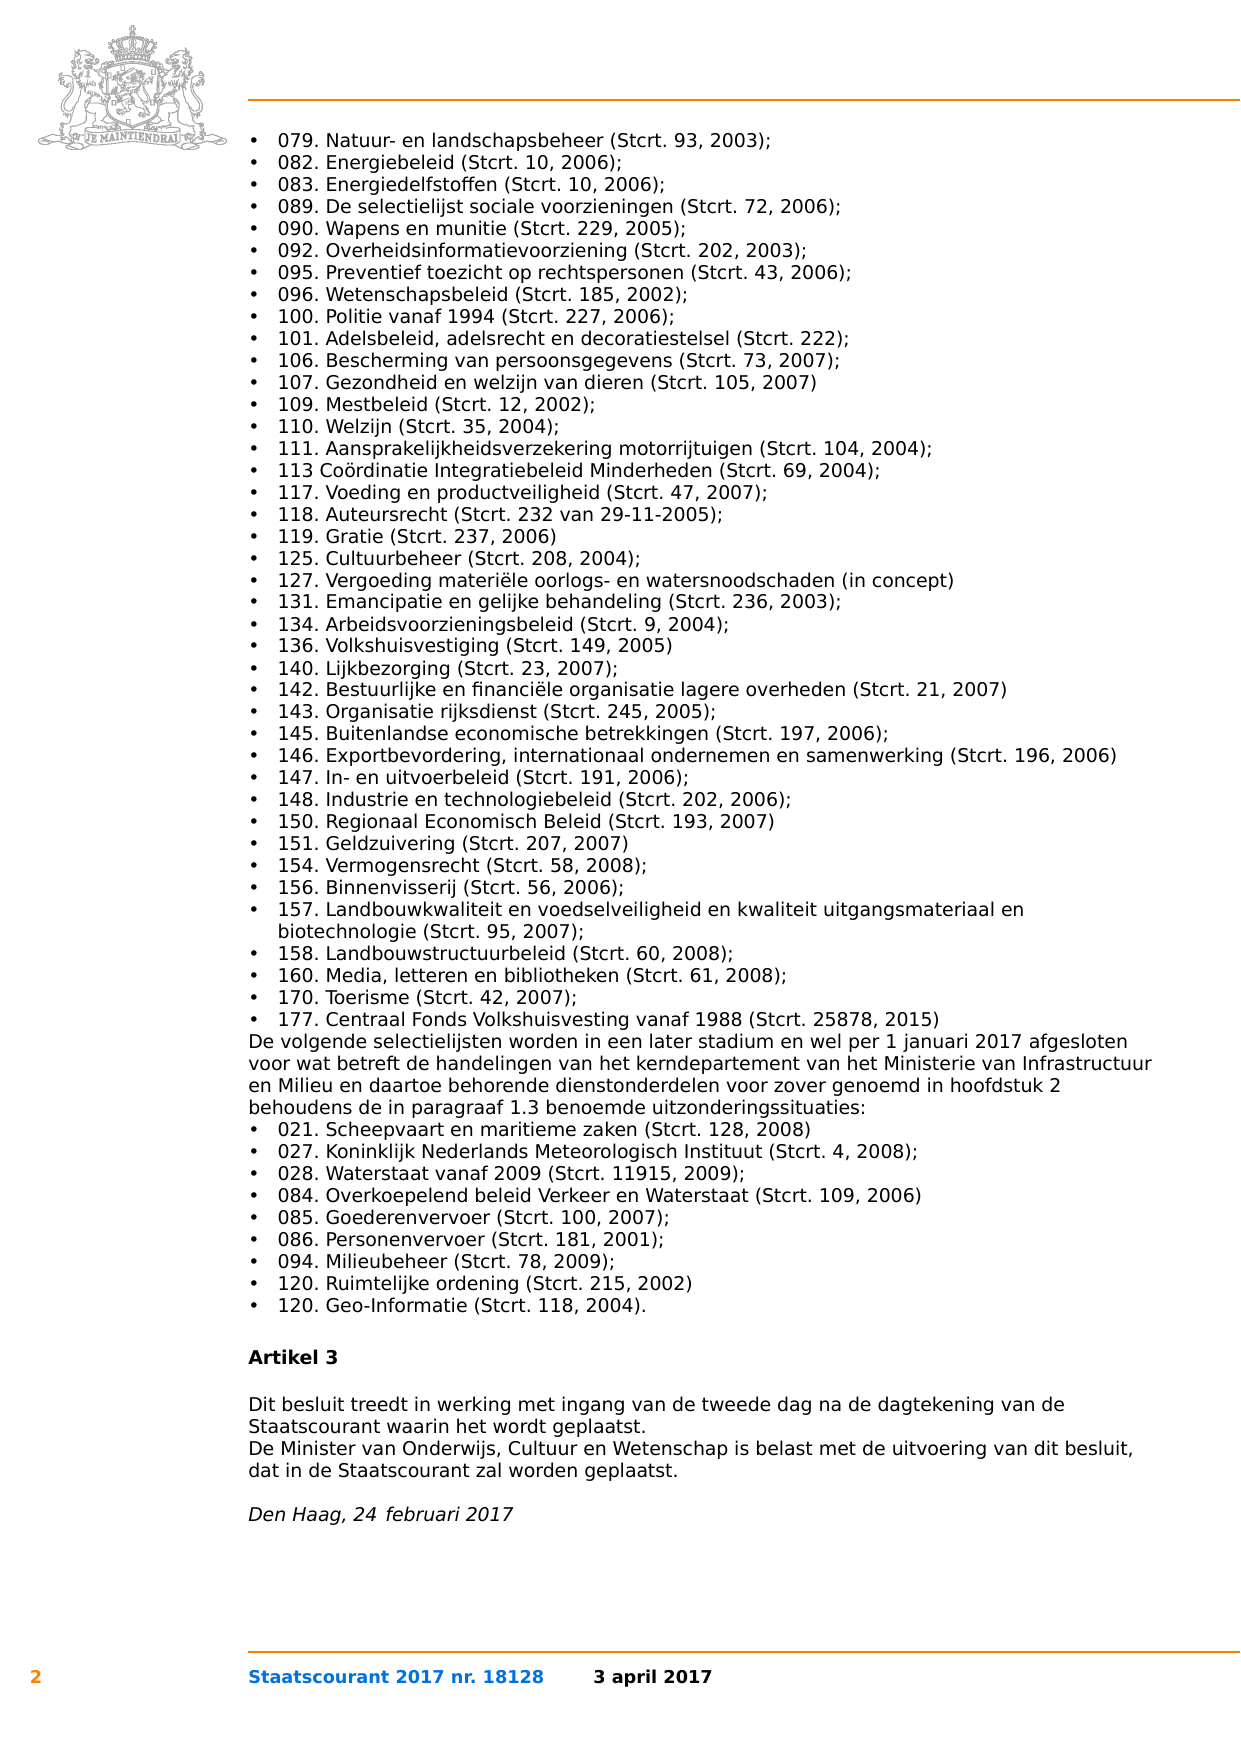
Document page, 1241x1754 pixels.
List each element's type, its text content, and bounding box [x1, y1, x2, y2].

text • 113 Coördinatie Integratiebeleid Minderheden (Stcrt. 69, 2004); [248, 459, 1163, 482]
text • 170. Toerisme (Stcrt. 42, 2007); [248, 987, 1163, 1009]
text • 119. Gratie (Stcrt. 237, 2006) [248, 526, 1163, 547]
text Den Haag, 24 februari 2017 [248, 1503, 1163, 1526]
text • 092. Overheidsinformatievoorziening (Stcrt. 202, 2003); [248, 240, 1163, 262]
text • 151. Geldzuivering (Stcrt. 207, 2007) [248, 833, 1163, 855]
text • 089. De selectielijst sociale voorzieningen (Stcrt. 72, 2006); [248, 196, 1163, 218]
text • 117. Voeding en productveiligheid (Stcrt. 47, 2007); [248, 482, 1163, 503]
text • 150. Regionaal Economisch Beleid (Stcrt. 193, 2007) [248, 811, 1163, 833]
text • 125. Cultuurbeheer (Stcrt. 208, 2004); [248, 547, 1163, 569]
text • 107. Gezondheid en welzijn van dieren (Stcrt. 105, 2007) [248, 372, 1163, 394]
text • 086. Personenvervoer (Stcrt. 181, 2001); [248, 1229, 1163, 1251]
text • 021. Scheepvaart en maritieme zaken (Stcrt. 128, 2008) [248, 1119, 1163, 1141]
text • 142. Bestuurlijke en financiële organisatie lagere overheden (Stcrt. 21, 2007) [248, 679, 1163, 701]
text • 079. Natuur- en landschapsbeheer (Stcrt. 93, 2003); [248, 130, 1163, 152]
subtitle Artikel 3 [248, 1347, 1163, 1369]
text • 157. Landbouwkwaliteit en voedselveiligheid en kwaliteit uitgangsmateriaal en biotechnologie (Stcrt. 95, 2007); [248, 899, 1163, 943]
text • 106. Bescherming van persoonsgegevens (Stcrt. 73, 2007); [248, 350, 1163, 372]
text • 140. Lijkbezorging (Stcrt. 23, 2007); [248, 657, 1163, 679]
text • 154. Vermogensrecht (Stcrt. 58, 2008); [248, 855, 1163, 877]
text • 120. Ruimtelijke ordening (Stcrt. 215, 2002) [248, 1273, 1163, 1295]
text • 109. Mestbeleid (Stcrt. 12, 2002); [248, 394, 1163, 416]
text • 143. Organisatie rijksdienst (Stcrt. 245, 2005); [248, 701, 1163, 723]
text • 158. Landbouwstructuurbeleid (Stcrt. 60, 2008); [248, 943, 1163, 965]
text • 148. Industrie en technologiebeleid (Stcrt. 202, 2006); [248, 789, 1163, 811]
text • 028. Waterstaat vanaf 2009 (Stcrt. 11915, 2009); [248, 1163, 1163, 1185]
text • 160. Media, letteren en bibliotheken (Stcrt. 61, 2008); [248, 965, 1163, 987]
text • 111. Aansprakelijkheidsverzekering motorrijtuigen (Stcrt. 104, 2004); [248, 438, 1163, 459]
text • 134. Arbeidsvoorzieningsbeleid (Stcrt. 9, 2004); [248, 613, 1163, 635]
text • 156. Binnenvisserij (Stcrt. 56, 2006); [248, 877, 1163, 899]
text De Minister van Onderwijs, Cultuur en Wetenschap is belast met de uitvoering van dit besluit, dat in de Staatscourant zal worden geplaatst. [248, 1438, 1163, 1482]
text • 177. Centraal Fonds Volkshuisvesting vanaf 1988 (Stcrt. 25878, 2015) [248, 1009, 1163, 1031]
text • 146. Exportbevordering, internationaal ondernemen en samenwerking (Stcrt. 196, 2006) [248, 745, 1163, 767]
text • 118. Auteursrecht (Stcrt. 232 van 29-11-2005); [248, 503, 1163, 526]
text • 120. Geo-Informatie (Stcrt. 118, 2004). [248, 1295, 1163, 1317]
text • 131. Emancipatie en gelijke behandeling (Stcrt. 236, 2003); [248, 591, 1163, 613]
text • 082. Energiebeleid (Stcrt. 10, 2006); [248, 152, 1163, 174]
text • 100. Politie vanaf 1994 (Stcrt. 227, 2006); [248, 306, 1163, 328]
text • 136. Volkshuisvestiging (Stcrt. 149, 2005) [248, 635, 1163, 657]
text • 090. Wapens en munitie (Stcrt. 229, 2005); [248, 218, 1163, 240]
text De volgende selectielijsten worden in een later stadium en wel per 1 januari 2017 afgesloten voor wat betreft de handelingen van het kerndepartement van het Ministerie van Infrastructuur en Milieu en daartoe behorende dienstonderdelen voor zover genoemd in hoofdstuk 2 behoudens de in paragraaf 1.3 benoemde uitzonderingssituaties: [248, 1031, 1163, 1119]
text • 084. Overkoepelend beleid Verkeer en Waterstaat (Stcrt. 109, 2006) [248, 1185, 1163, 1207]
text • 147. In- en uitvoerbeleid (Stcrt. 191, 2006); [248, 767, 1163, 789]
text • 096. Wetenschapsbeleid (Stcrt. 185, 2002); [248, 284, 1163, 306]
text Dit besluit treedt in werking met ingang van de tweede dag na de dagtekening van de Staatscourant waarin het wordt geplaatst. [248, 1394, 1163, 1438]
text • 085. Goederenvervoer (Stcrt. 100, 2007); [248, 1207, 1163, 1229]
text • 083. Energiedelfstoffen (Stcrt. 10, 2006); [248, 174, 1163, 196]
text • 027. Koninklijk Nederlands Meteorologisch Instituut (Stcrt. 4, 2008); [248, 1141, 1163, 1163]
picture [38, 25, 227, 150]
text • 094. Milieubeheer (Stcrt. 78, 2009); [248, 1251, 1163, 1273]
text • 095. Preventief toezicht op rechtspersonen (Stcrt. 43, 2006); [248, 262, 1163, 284]
text • 110. Welzijn (Stcrt. 35, 2004); [248, 416, 1163, 438]
text • 145. Buitenlandse economische betrekkingen (Stcrt. 197, 2006); [248, 723, 1163, 745]
text • 101. Adelsbeleid, adelsrecht en decoratiestelsel (Stcrt. 222); [248, 328, 1163, 350]
text • 127. Vergoeding materiële oorlogs- en watersnoodschaden (in concept) [248, 569, 1163, 591]
